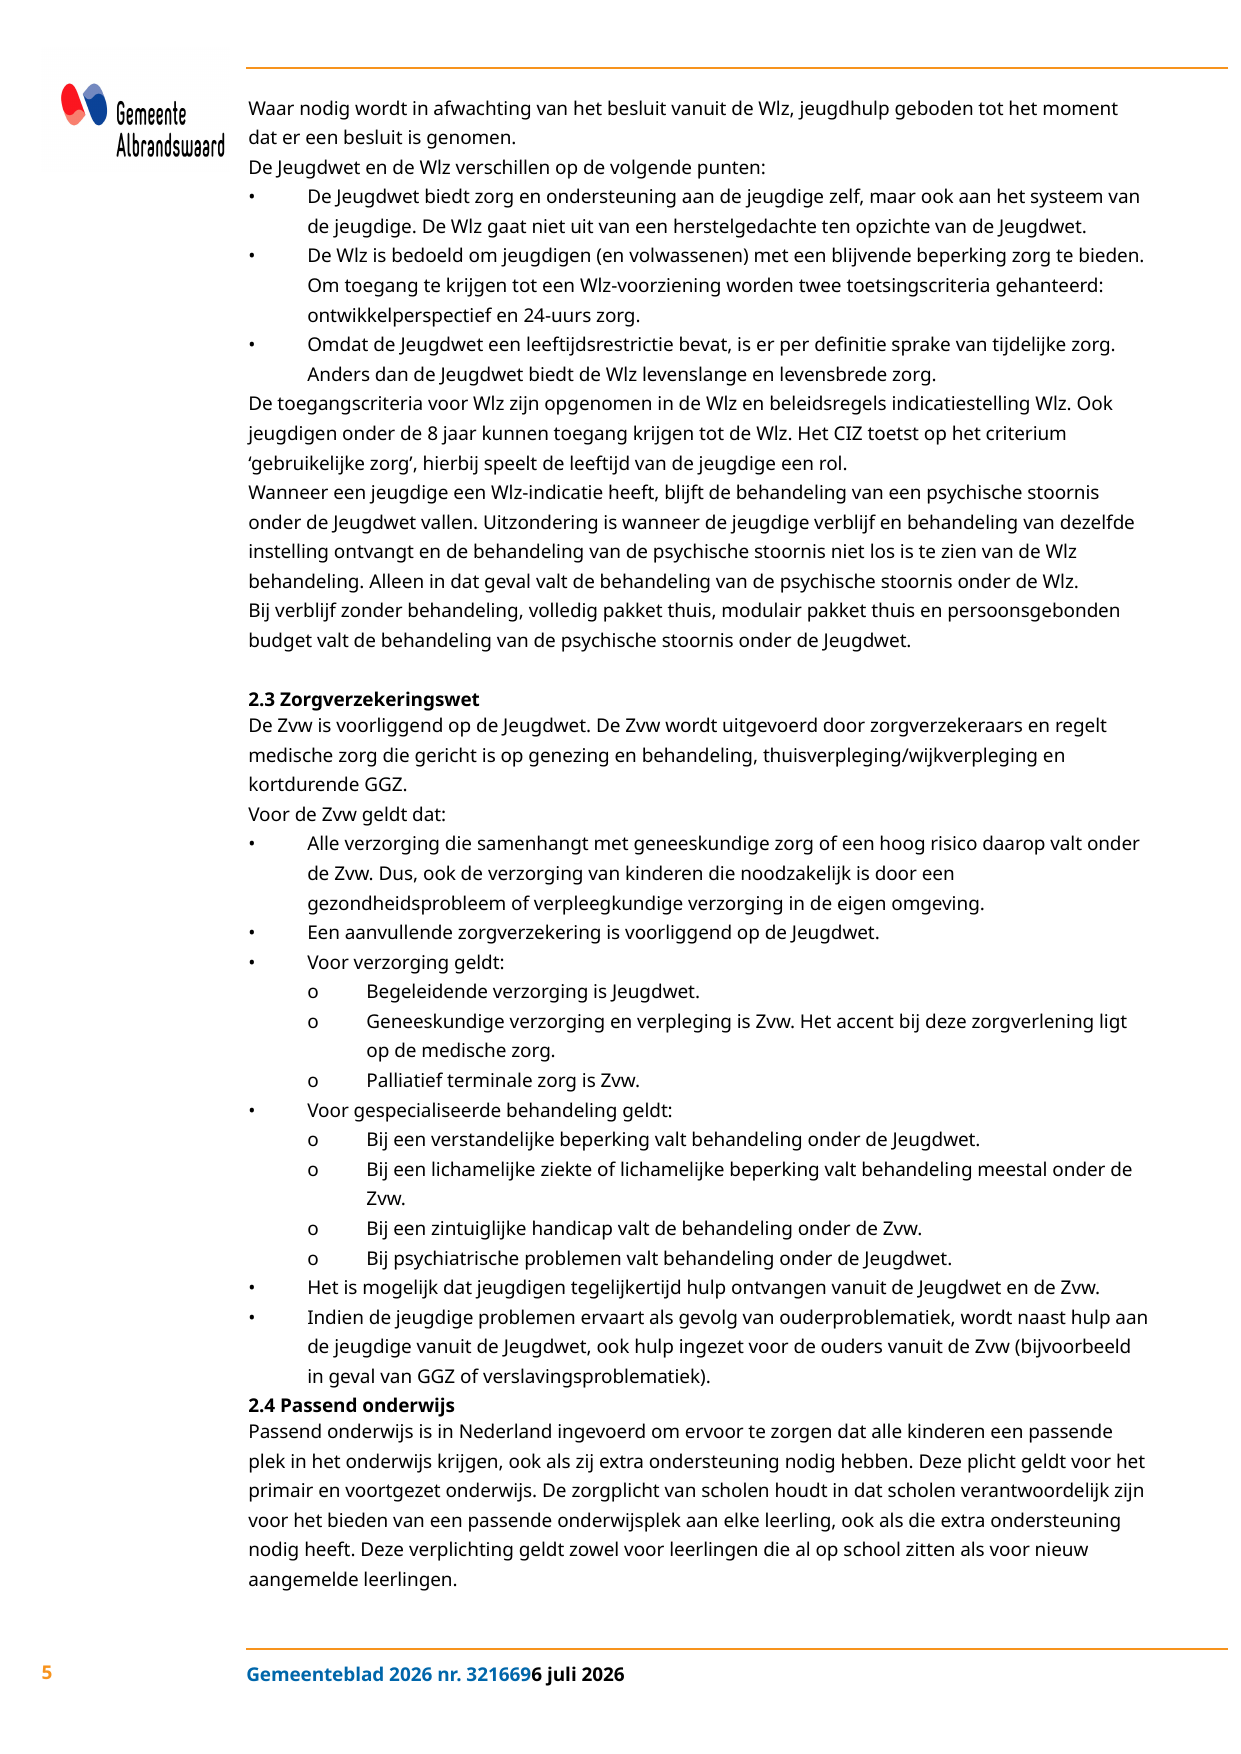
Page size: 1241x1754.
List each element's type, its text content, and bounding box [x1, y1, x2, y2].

text De toegangscriteria voor Wlz zijn opgenomen in de Wlz en beleidsregels indicatiestelling Wlz. Ook jeugdigen onder de 8 jaar kunnen toegang krijgen tot de Wlz. Het CIZ toetst op het criterium ‘gebruikelijke zorg’, hierbij speelt de leeftijd van de jeugdige een rol. [248, 391, 1152, 476]
list Alle verzorging die samenhangt met geneeskundige zorg of een hoog risico daarop valt onder de Zvw. Dus, ook de verzorging van kinderen die noodzakelijk is door een gezondheidsprobleem of verpleegkundige verzorging in de eigen omgeving. [248, 831, 1152, 915]
list Geneeskundige verzorging en verpleging is Zvw. Het accent bij deze zorgverlening ligt op de medische zorg. [307, 1008, 1152, 1063]
list Indien de jeugdige problemen ervaart als gevolg van ouderproblematiek, wordt naast hulp aan de jeugdige vanuit de Jeugdwet, ook hulp ingezet voor de ouders vanuit de Zvw (bijvoorbeeld in geval van GGZ of verslavingsproblematiek). [248, 1304, 1152, 1389]
list Omdat de Jeugdwet een leeftijdsrestrictie bevat, is er per definitie sprake van tijdelijke zorg. Anders dan de Jeugdwet biedt de Wlz levenslange en levensbrede zorg. [248, 331, 1152, 387]
text Wanneer een jeugdige een Wlz-indicatie heeft, blijft de behandeling van een psychische stoornis onder de Jeugdwet vallen. Uitzondering is wanneer de jeugdige verblijf en behandeling van dezelfde instelling ontvangt en de behandeling van de psychische stoornis niet los is te zien van de Wlz behandeling. Alleen in dat geval valt de behandeling van de psychische stoornis onder de Wlz. [248, 479, 1152, 594]
list Palliatief terminale zorg is Zvw. [307, 1067, 1152, 1093]
list Voor gespecialiseerde behandeling geldt: [248, 1097, 1152, 1122]
list Bij een zintuiglijke handicap valt de behandeling onder de Zvw. [307, 1215, 1152, 1241]
list Bij een verstandelijke beperking valt behandeling onder de Jeugdwet. [307, 1126, 1152, 1152]
text Bij verblijf zonder behandeling, volledig pakket thuis, modulair pakket thuis en persoonsgebonden budget valt de behandeling van de psychische stoornis onder de Jeugdwet. [248, 598, 1152, 653]
text 2.3 Zorgverzekeringswet [248, 686, 1152, 712]
text De Jeugdwet en de Wlz verschillen op de volgende punten: [248, 154, 1152, 180]
list Bij een lichamelijke ziekte of lichamelijke beperking valt behandeling meestal onder de Zvw. [307, 1156, 1152, 1211]
text Voor de Zvw geldt dat: [248, 801, 1152, 827]
text Waar nodig wordt in afwachting van het besluit vanuit de Wlz, jeugdhulp geboden tot het moment dat er een besluit is genomen. [248, 95, 1152, 150]
list De Wlz is bedoeld om jeugdigen (en volwassenen) met een blijvende beperking zorg te bieden. Om toegang te krijgen tot een Wlz-voorziening worden twee toetsingscriteria gehanteerd: ontwikkelperspectief en 24-uurs zorg. [248, 243, 1152, 328]
list Voor verzorging geldt: [248, 949, 1152, 974]
list Het is mogelijk dat jeugdigen tegelijkertijd hulp ontvangen vanuit de Jeugdwet en de Zvw. [248, 1274, 1152, 1300]
list Een aanvullende zorgverzekering is voorliggend op de Jeugdwet. [248, 919, 1152, 945]
list De Jeugdwet biedt zorg en ondersteuning aan de jeugdige zelf, maar ook aan het systeem van de jeugdige. De Wlz gaat niet uit van een herstelgedachte ten opzichte van de Jeugdwet. [248, 183, 1152, 239]
text 2.4 Passend onderwijs [248, 1393, 1152, 1418]
text Passend onderwijs is in Nederland ingevoerd om ervoor te zorgen dat alle kinderen een passende plek in het onderwijs krijgen, ook als zij extra ondersteuning nodig hebben. Deze plicht geldt voor het primair en voortgezet onderwijs. De zorgplicht van scholen houdt in dat scholen verantwoordelijk zijn voor het bieden van een passende onderwijsplek aan elke leerling, ook als die extra ondersteuning nodig heeft. Deze verplichting geldt zowel voor leerlingen die al op school zitten als voor nieuw aangemelde leerlingen. [248, 1418, 1152, 1592]
picture [41, 47, 231, 172]
list Begeleidende verzorging is Jeugdwet. [307, 978, 1152, 1004]
text De Zvw is voorliggend op de Jeugdwet. De Zvw wordt uitgevoerd door zorgverzekeraars en regelt medische zorg die gericht is op genezing en behandeling, thuisverpleging/wijkverpleging en kortdurende GGZ. [248, 712, 1152, 797]
list Bij psychiatrische problemen valt behandeling onder de Jeugdwet. [307, 1245, 1152, 1270]
